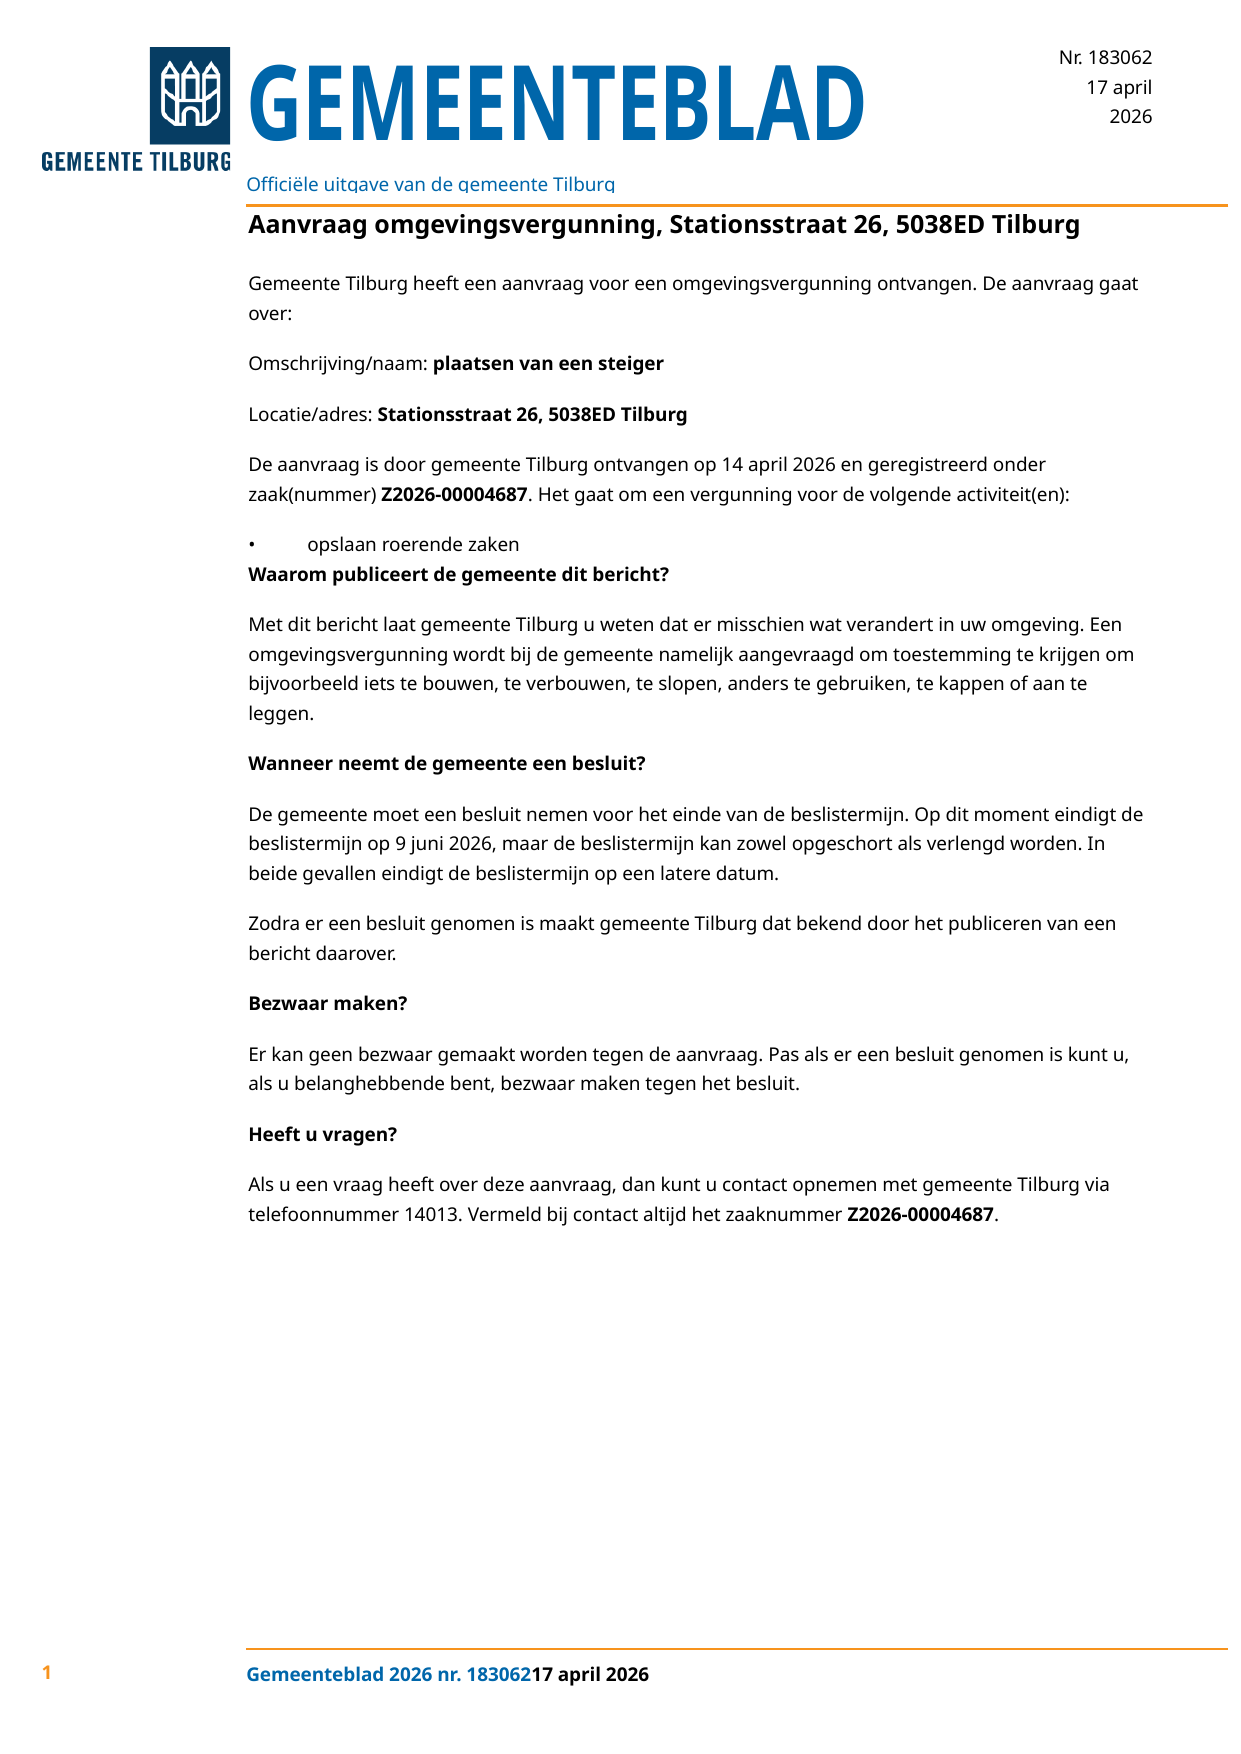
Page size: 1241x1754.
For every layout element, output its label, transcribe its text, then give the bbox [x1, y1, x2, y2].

list opslaan roerende zaken [248, 531, 1152, 557]
text De gemeente moet een besluit nemen voor het einde van de beslistermijn. Op dit moment eindigt de beslistermijn op 9 juni 2026, maar de beslistermijn kan zowel opgeschort als verlengd worden. In beide gevallen eindigt de beslistermijn op een latere datum. [248, 801, 1152, 886]
text Aanvraag omgevingsvergunning, Stationsstraat 26, 5038ED Tilburg [248, 207, 1152, 241]
text Heeft u vragen? [248, 1121, 1152, 1146]
text Wanneer neemt de gemeente een besluit? [248, 750, 1152, 776]
text Zodra er een besluit genomen is maakt gemeente Tilburg dat bekend door het publiceren van een bericht daarover. [248, 910, 1152, 966]
text De aanvraag is door gemeente Tilburg ontvangen op 14 april 2026 en geregistreerd onder zaak(nummer) Z2026-00004687. Het gaat om een vergunning voor de volgende activiteit(en): [248, 451, 1152, 506]
picture [41, 47, 231, 172]
text Er kan geen bezwaar gemaakt worden tegen de aanvraag. Pas als er een besluit genomen is kunt u, als u belanghebbende bent, bezwaar maken tegen het besluit. [248, 1041, 1152, 1096]
text Als u een vraag heeft over deze aanvraag, dan kunt u contact opnemen met gemeente Tilburg via telefoonnummer 14013. Vermeld bij contact altijd het zaaknummer Z2026-00004687. [248, 1171, 1152, 1226]
text Met dit bericht laat gemeente Tilburg u weten dat er misschien wat verandert in uw omgeving. Een omgevingsvergunning wordt bij de gemeente namelijk aangevraagd om toestemming te krijgen om bijvoorbeeld iets te bouwen, te verbouwen, te slopen, anders te gebruiken, te kappen of aan te leggen. [248, 611, 1152, 726]
text Bezwaar maken? [248, 990, 1152, 1016]
text Locatie/adres: Stationsstraat 26, 5038ED Tilburg [248, 401, 1152, 426]
text Waarom publiceert de gemeente dit bericht? [248, 561, 1152, 586]
text Omschrijving/naam: plaatsen van een steiger [248, 350, 1152, 376]
text Gemeente Tilburg heeft een aanvraag voor een omgevingsvergunning ontvangen. De aanvraag gaat over: [248, 270, 1152, 326]
